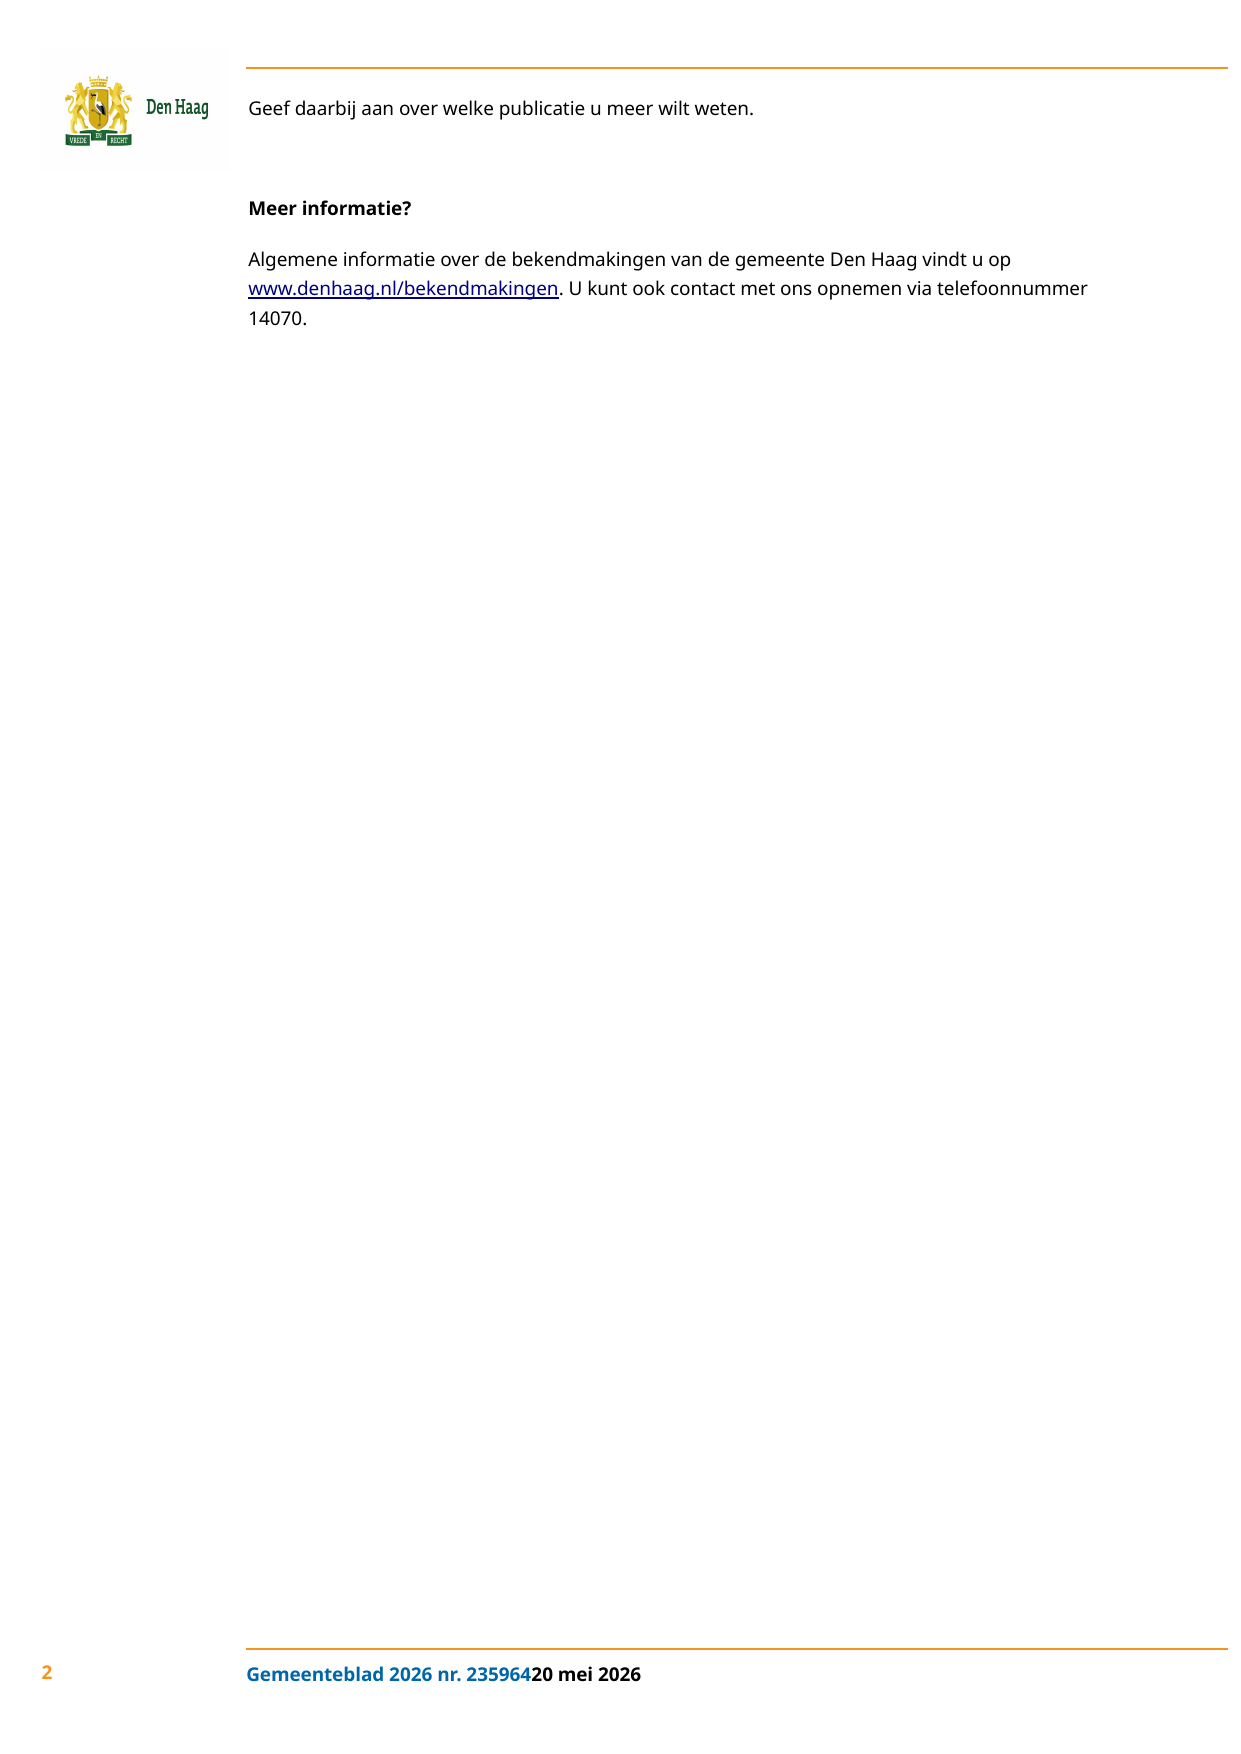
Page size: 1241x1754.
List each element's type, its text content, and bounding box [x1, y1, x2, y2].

text Algemene informatie over de bekendmakingen van de gemeente Den Haag vindt u op www.denhaag.nl/bekendmakingen. U kunt ook contact met ons opnemen via telefoonnummer 14070. [248, 246, 1152, 331]
picture [41, 47, 231, 172]
text Meer informatie? [248, 196, 1152, 221]
text Geef daarbij aan over welke publicatie u meer wilt weten. [248, 95, 1152, 121]
